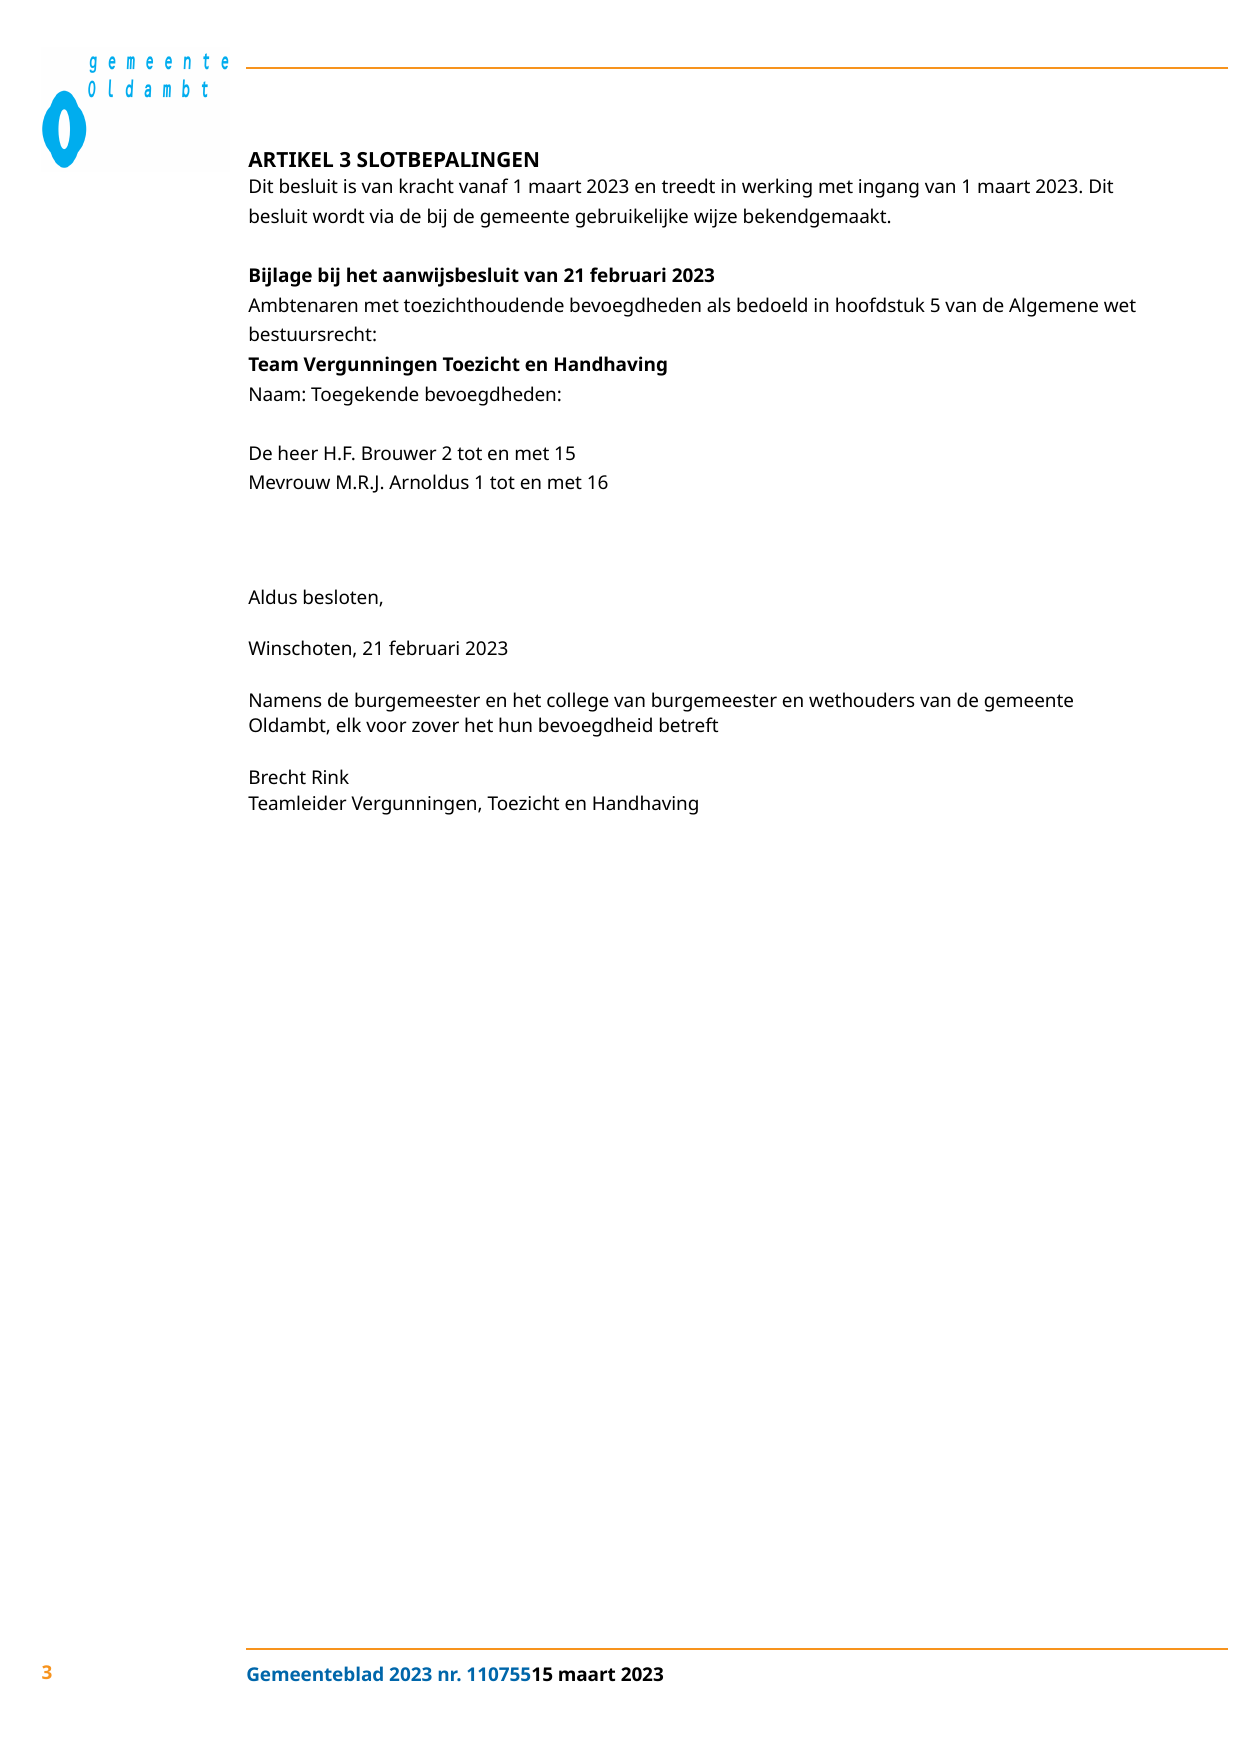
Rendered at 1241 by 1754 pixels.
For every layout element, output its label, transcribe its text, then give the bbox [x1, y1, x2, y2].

text Mevrouw M.R.J. Arnoldus 1 tot en met 16 [248, 469, 1152, 495]
text Aldus besloten, [248, 584, 1152, 610]
text Ambtenaren met toezichthoudende bevoegdheden als bedoeld in hoofdstuk 5 van de Algemene wet bestuursrecht: [248, 292, 1152, 347]
text Team Vergunningen Toezicht en Handhaving [248, 351, 1152, 377]
picture [41, 47, 231, 172]
text Brecht Rink [248, 764, 1152, 790]
text Dit besluit is van kracht vanaf 1 maart 2023 en treedt in werking met ingang van 1 maart 2023. Dit besluit wordt via de bij de gemeente gebruikelijke wijze bekendgemaakt. [248, 174, 1152, 229]
text Naam: Toegekende bevoegdheden: [248, 381, 1152, 406]
text Namens de burgemeester en het college van burgemeester en wethouders van de gemeente Oldambt, elk voor zover het hun bevoegdheid betreft [248, 687, 1152, 738]
text Winschoten, 21 februari 2023 [248, 635, 1152, 661]
text Teamleider Vergunningen, Toezicht en Handhaving [248, 790, 1152, 816]
text Bijlage bij het aanwijsbesluit van 21 februari 2023 [248, 262, 1152, 288]
text De heer H.F. Brouwer 2 tot en met 15 [248, 440, 1152, 466]
text ARTIKEL 3 SLOTBEPALINGEN [248, 145, 1152, 174]
